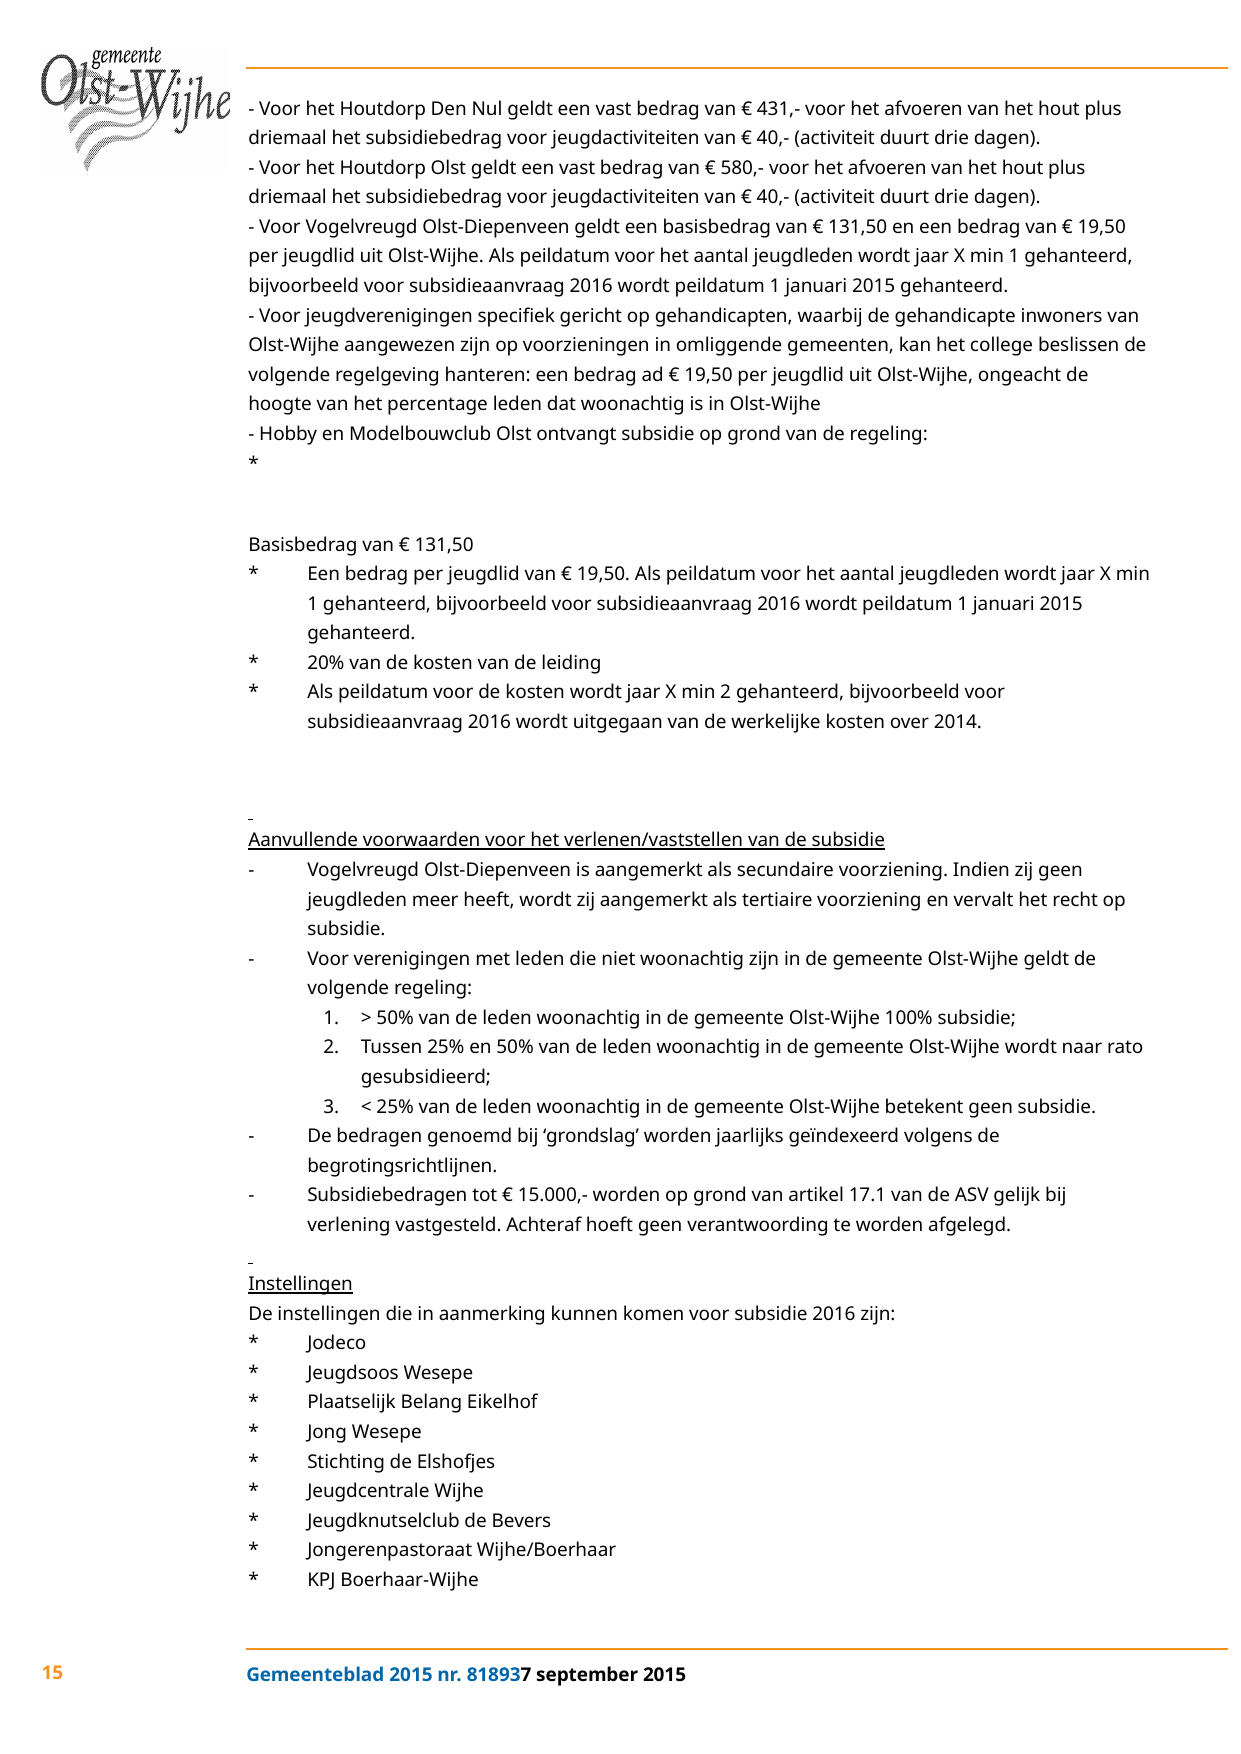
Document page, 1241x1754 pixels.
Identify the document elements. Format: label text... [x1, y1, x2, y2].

list Jeugdsoos Wesepe [248, 1359, 1152, 1385]
list Als peildatum voor de kosten wordt jaar X min 2 gehanteerd, bijvoorbeeld voor subsidieaanvraag 2016 wordt uitgegaan van de werkelijke kosten over 2014. [248, 679, 1152, 734]
list Plaatselijk Belang Eikelhof [248, 1389, 1152, 1414]
list Voor verenigingen met leden die niet woonachtig zijn in de gemeente Olst-Wijhe geldt de volgende regeling: [248, 945, 1152, 1000]
list KPJ Boerhaar-Wijhe [248, 1566, 1152, 1592]
list < 25% van de leden woonachtig in de gemeente Olst-Wijhe betekent geen subsidie. [323, 1093, 1152, 1119]
list Jeugdknutselclub de Bevers [248, 1507, 1152, 1533]
list Een bedrag per jeugdlid van € 19,50. Als peildatum voor het aantal jeugdleden wordt jaar X min 1 gehanteerd, bijvoorbeeld voor subsidieaanvraag 2016 wordt peildatum 1 januari 2015 gehanteerd. [248, 560, 1152, 645]
list Stichting de Elshofjes [248, 1448, 1152, 1474]
list 20% van de kosten van de leiding [248, 649, 1152, 675]
text Instellingen [248, 1270, 1152, 1296]
text De instellingen die in aanmerking kunnen komen voor subsidie 2016 zijn: [248, 1300, 1152, 1326]
text * [248, 450, 1152, 476]
list Jongerenpastoraat Wijhe/Boerhaar [248, 1537, 1152, 1562]
list Tussen 25% en 50% van de leden woonachtig in de gemeente Olst-Wijhe wordt naar rato gesubsidieerd; [323, 1034, 1152, 1089]
list Vogelvreugd Olst-Diepenveen is aangemerkt als secundaire voorziening. Indien zij geen jeugdleden meer heeft, wordt zij aangemerkt als tertiaire voorziening en vervalt het recht op subsidie. [248, 856, 1152, 941]
list Jeugdcentrale Wijhe [248, 1477, 1152, 1503]
text Aanvullende voorwaarden voor het verlenen/vaststellen van de subsidie [248, 827, 1152, 852]
text - Voor het Houtdorp Den Nul geldt een vast bedrag van € 431,- voor het afvoeren van het hout plus driemaal het subsidiebedrag voor jeugdactiviteiten van € 40,- (activiteit duurt drie dagen). [248, 95, 1152, 150]
text - Voor het Houtdorp Olst geldt een vast bedrag van € 580,- voor het afvoeren van het hout plus driemaal het subsidiebedrag voor jeugdactiviteiten van € 40,- (activiteit duurt drie dagen). [248, 154, 1152, 209]
picture [41, 47, 231, 172]
text - Voor jeugdverenigingen specifiek gericht op gehandicapten, waarbij de gehandicapte inwoners van Olst-Wijhe aangewezen zijn op voorzieningen in omliggende gemeenten, kan het college beslissen de volgende regelgeving hanteren: een bedrag ad € 19,50 per jeugdlid uit Olst-Wijhe, ongeacht de hoogte van het percentage leden dat woonachtig is in Olst-Wijhe [248, 302, 1152, 416]
text - Voor Vogelvreugd Olst-Diepenveen geldt een basisbedrag van € 131,50 en een bedrag van € 19,50 per jeugdlid uit Olst-Wijhe. Als peildatum voor het aantal jeugdleden wordt jaar X min 1 gehanteerd, bijvoorbeeld voor subsidieaanvraag 2016 wordt peildatum 1 januari 2015 gehanteerd. [248, 213, 1152, 298]
list Subsidiebedragen tot € 15.000,- worden op grond van artikel 17.1 van de ASV gelijk bij verlening vastgesteld. Achteraf hoeft geen verantwoording te worden afgelegd. [248, 1182, 1152, 1237]
list De bedragen genoemd bij ‘grondslag’ worden jaarlijks geïndexeerd volgens de begrotingsrichtlijnen. [248, 1122, 1152, 1178]
list Jong Wesepe [248, 1418, 1152, 1444]
list > 50% van de leden woonachtig in de gemeente Olst-Wijhe 100% subsidie; [323, 1004, 1152, 1030]
text Basisbedrag van € 131,50 [248, 531, 1152, 557]
text - Hobby en Modelbouwclub Olst ontvangt subsidie op grond van de regeling: [248, 420, 1152, 446]
list Jodeco [248, 1329, 1152, 1355]
